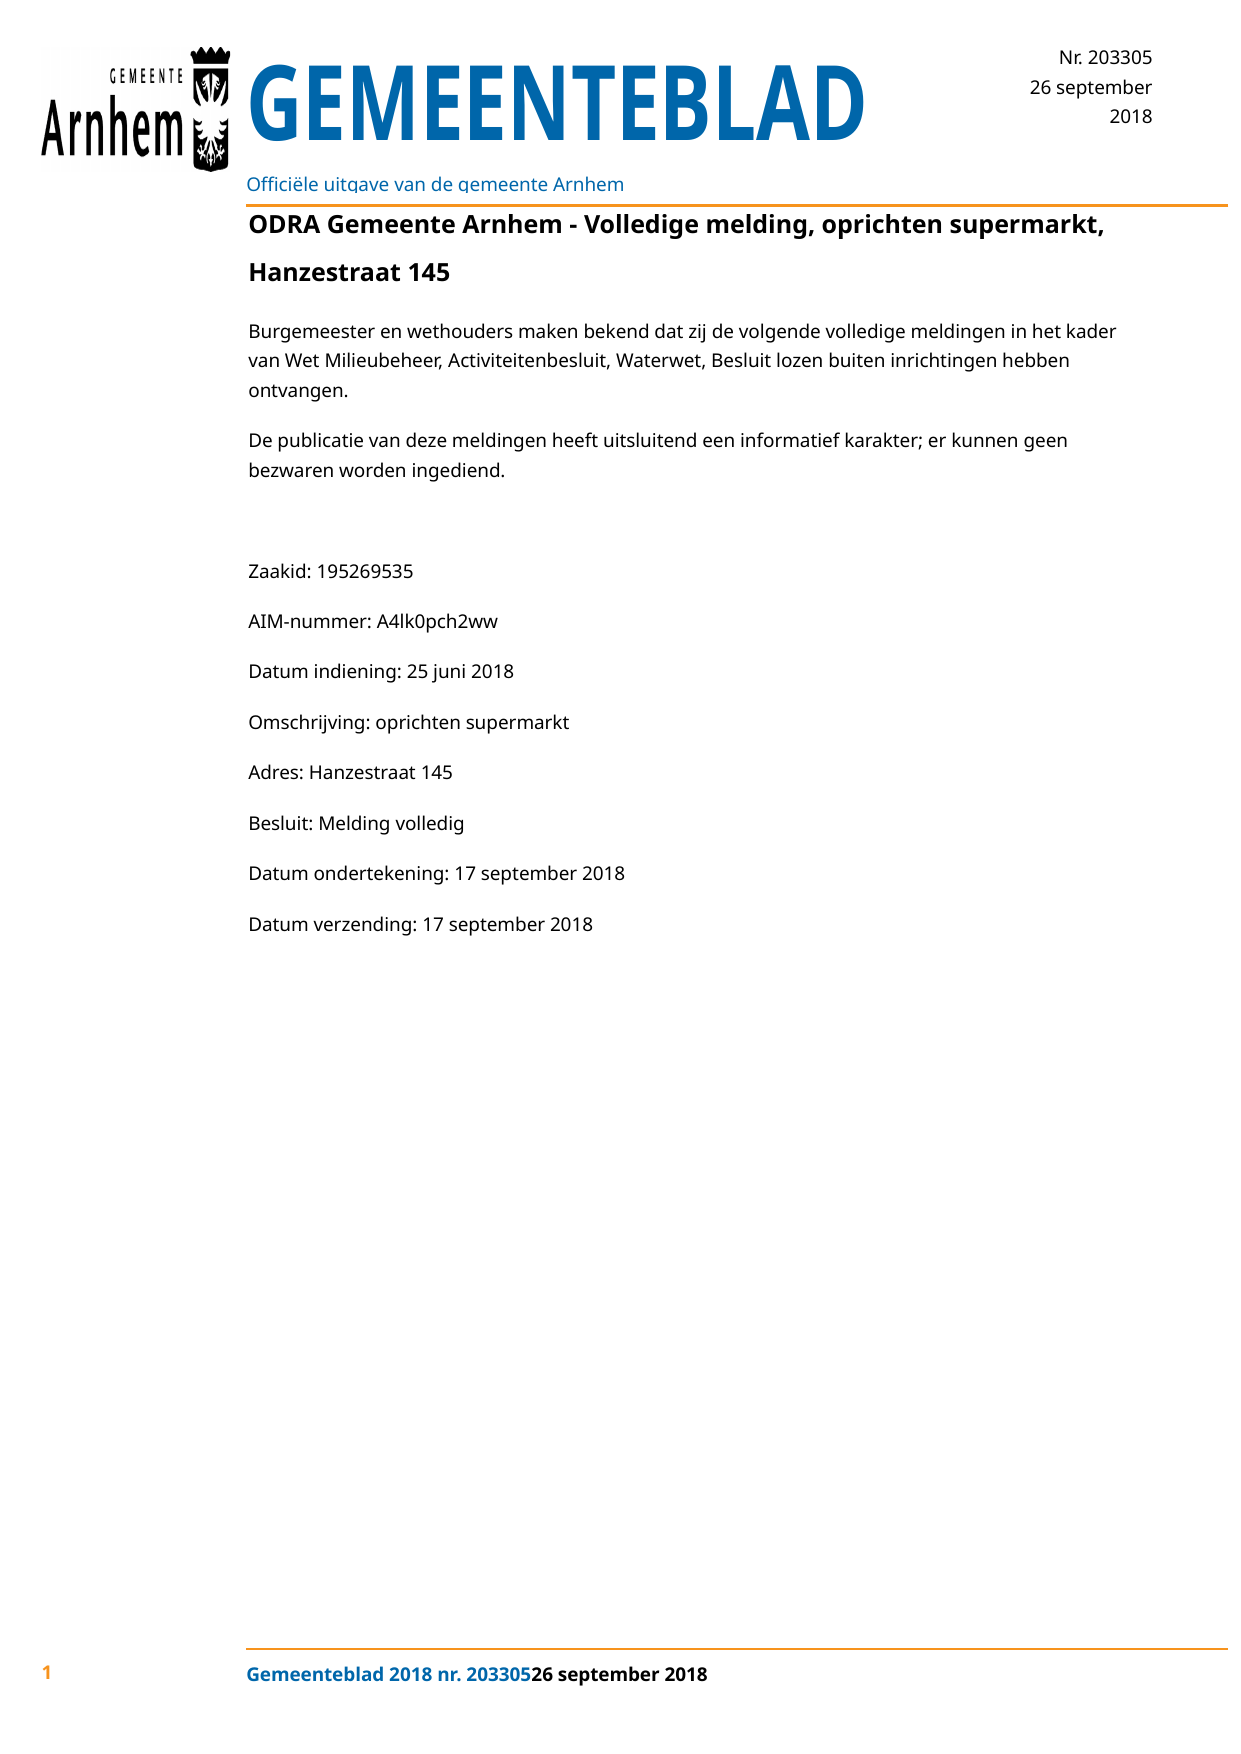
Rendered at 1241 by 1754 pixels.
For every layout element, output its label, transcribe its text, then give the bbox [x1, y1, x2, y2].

text AIM-nummer: A4lk0pch2ww [248, 608, 1152, 634]
text Omschrijving: oprichten supermarkt [248, 709, 1152, 735]
text Datum indiening: 25 juni 2018 [248, 659, 1152, 684]
text Datum verzending: 17 september 2018 [248, 911, 1152, 937]
text Burgemeester en wethouders maken bekend dat zij de volgende volledige meldingen in het kader van Wet Milieubeheer, Activiteitenbesluit, Waterwet, Besluit lozen buiten inrichtingen hebben ontvangen. [248, 318, 1152, 403]
text Adres: Hanzestraat 145 [248, 759, 1152, 785]
text Besluit: Melding volledig [248, 810, 1152, 836]
text ODRA Gemeente Arnhem - Volledige melding, oprichten supermarkt, Hanzestraat 145 [248, 207, 1152, 288]
picture [41, 47, 231, 172]
text De publicatie van deze meldingen heeft uitsluitend een informatief karakter; er kunnen geen bezwaren worden ingediend. [248, 427, 1152, 483]
text Zaakid: 195269535 [248, 558, 1152, 584]
text Datum ondertekening: 17 september 2018 [248, 860, 1152, 886]
